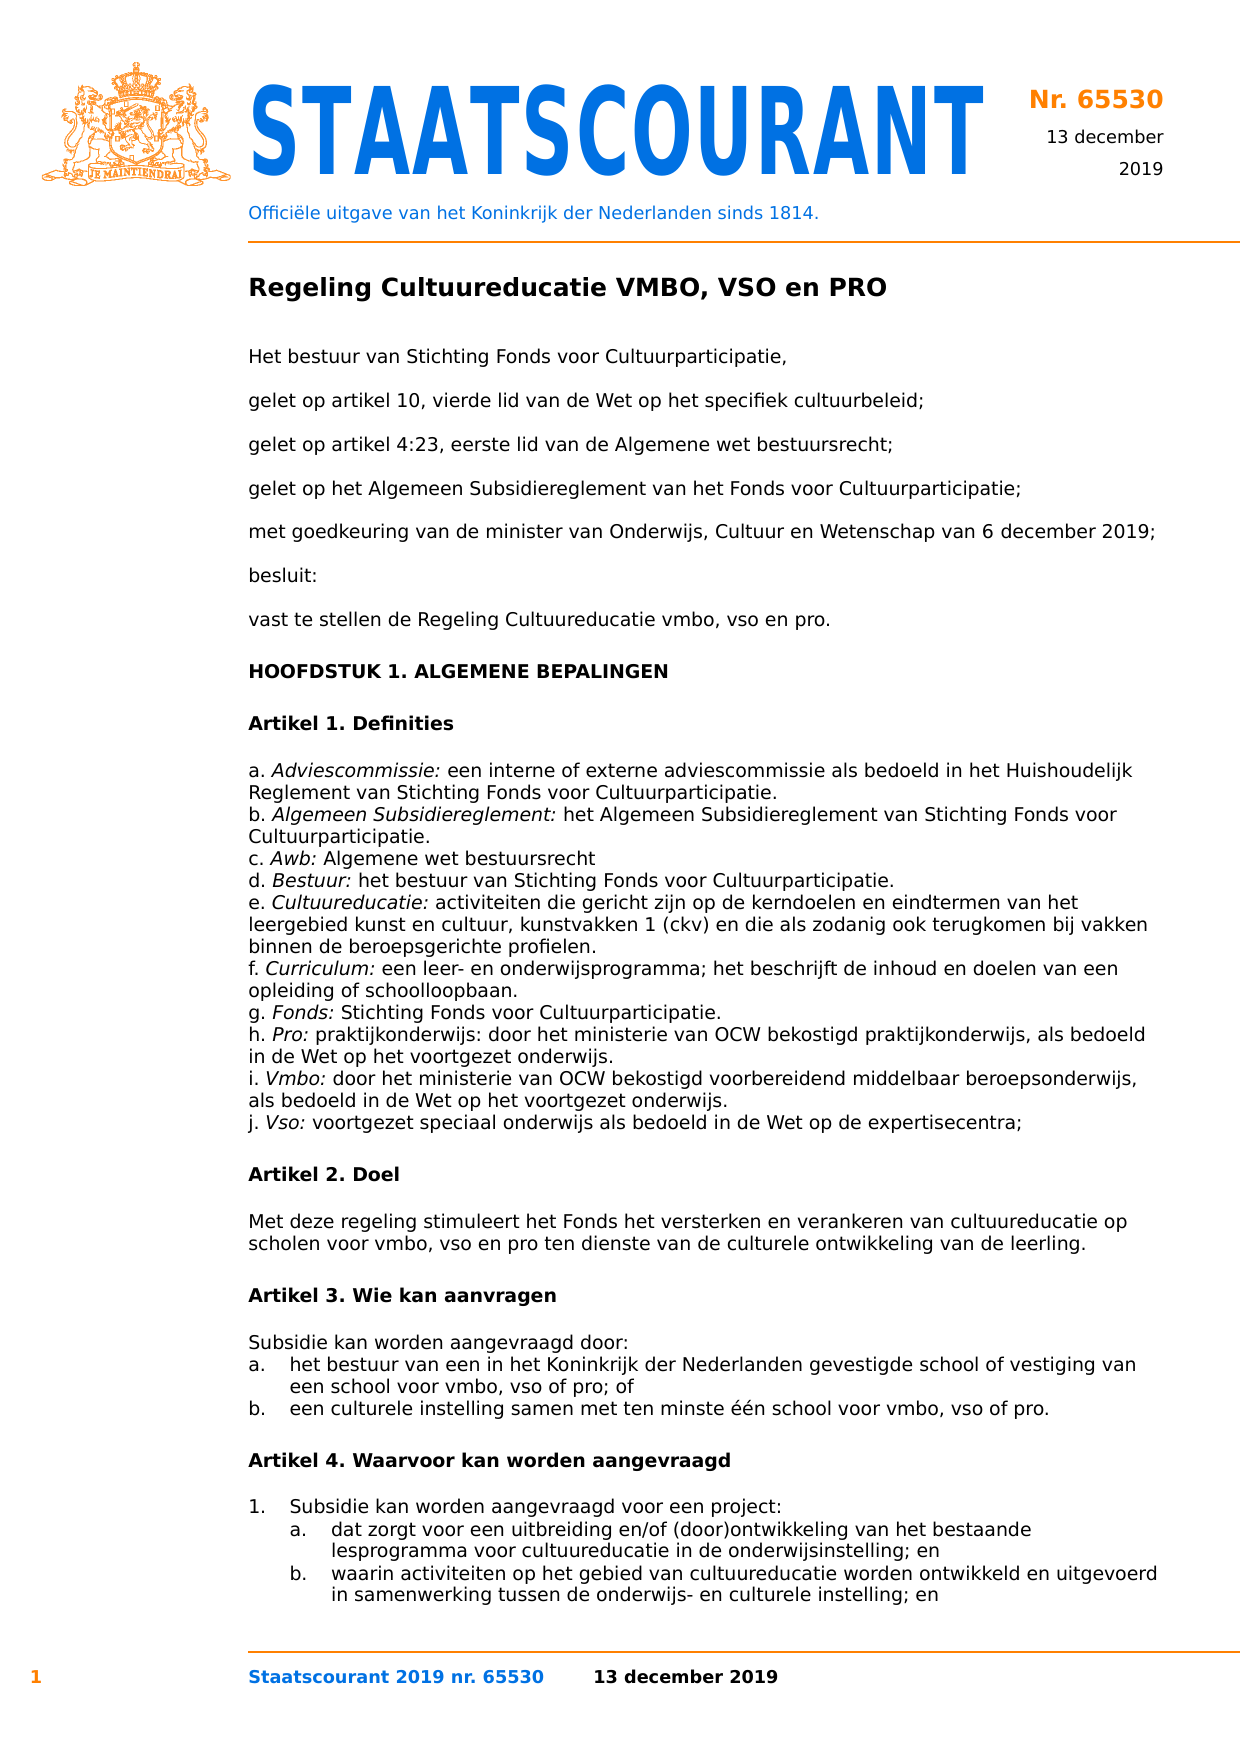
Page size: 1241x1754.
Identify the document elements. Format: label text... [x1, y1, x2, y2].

text a. het bestuur van een in het Koninkrijk der Nederlanden gevestigde school of vestiging van een school voor vmbo, vso of pro; of [248, 1353, 1163, 1397]
text i. Vmbo: door het ministerie van OCW bekostigd voorbereidend middelbaar beroepsonderwijs, als bedoeld in de Wet op het voortgezet onderwijs. [248, 1068, 1163, 1112]
subtitle Artikel 1. Definities [248, 713, 1163, 735]
table_header [25, 62, 248, 241]
subtitle Regeling Cultuureducatie VMBO, VSO en PRO [248, 273, 1163, 302]
text Met deze regeling stimuleert het Fonds het versterken en verankeren van cultuureducatie op scholen voor vmbo, vso en pro ten dienste van de culturele ontwikkeling van de leerling. [248, 1211, 1163, 1254]
text vast te stellen de Regeling Cultuureducatie vmbo, vso en pro. [248, 609, 1163, 631]
subtitle Artikel 2. Doel [248, 1164, 1163, 1186]
text b. waarin activiteiten op het gebied van cultuureducatie worden ontwikkeld en uitgevoerd in samenwerking tussen de onderwijs- en culturele instelling; en [289, 1562, 1163, 1606]
text g. Fonds: Stichting Fonds voor Cultuurparticipatie. [248, 1002, 1163, 1024]
text Subsidie kan worden aangevraagd door: [248, 1332, 1163, 1353]
text gelet op het Algemeen Subsidiereglement van het Fonds voor Cultuurparticipatie; [248, 477, 1163, 499]
table_cell Officiële uitgave van het Koninkrijk der Nederlanden sinds 1814. [248, 203, 1240, 241]
text a. dat zorgt voor een uitbreiding en/of (door)ontwikkeling van het bestaande lesprogramma voor cultuureducatie in de onderwijsinstelling; en [289, 1518, 1163, 1562]
text e. Cultuureducatie: activiteiten die gericht zijn op de kerndoelen en eindtermen van het leergebied kunst en cultuur, kunstvakken 1 (ckv) en die als zodanig ook terugkomen bij vakken binnen de beroepsgerichte profielen. [248, 892, 1163, 958]
text j. Vso: voortgezet speciaal onderwijs als bedoeld in de Wet op de expertisecentra; [248, 1112, 1163, 1134]
text gelet op artikel 4:23, eerste lid van de Algemene wet bestuursrecht; [248, 434, 1163, 456]
text d. Bestuur: het bestuur van Stichting Fonds voor Cultuurparticipatie. [248, 870, 1163, 892]
text h. Pro: praktijkonderwijs: door het ministerie van OCW bekostigd praktijkonderwijs, als bedoeld in de Wet op het voortgezet onderwijs. [248, 1024, 1163, 1068]
text b. een culturele instelling samen met ten minste één school voor vmbo, vso of pro. [248, 1397, 1163, 1419]
text f. Curriculum: een leer- en onderwijsprogramma; het beschrijft de inhoud en doelen van een opleiding of schoolloopbaan. [248, 958, 1163, 1002]
table_header STAATSCOURANT [248, 62, 998, 203]
text a. Adviescommissie: een interne of externe adviescommissie als bedoeld in het Huishoudelijk Reglement van Stichting Fonds voor Cultuurparticipatie. [248, 760, 1163, 804]
table_cell 13 december [998, 121, 1240, 153]
text gelet op artikel 10, vierde lid van de Wet op het specifiek cultuurbeleid; [248, 390, 1163, 412]
text 1. Subsidie kan worden aangevraagd voor een project: [248, 1496, 1163, 1518]
text Het bestuur van Stichting Fonds voor Cultuurparticipatie, [248, 346, 1163, 368]
text besluit: [248, 565, 1163, 587]
picture [41, 62, 231, 186]
text b. Algemeen Subsidiereglement: het Algemeen Subsidiereglement van Stichting Fonds voor Cultuurparticipatie. [248, 804, 1163, 848]
subtitle Artikel 4. Waarvoor kan worden aangevraagd [248, 1449, 1163, 1471]
table_cell 2019 [998, 153, 1240, 203]
table_header Nr. 65530 [998, 62, 1240, 121]
subtitle Artikel 3. Wie kan aanvragen [248, 1284, 1163, 1307]
text met goedkeuring van de minister van Onderwijs, Cultuur en Wetenschap van 6 december 2019; [248, 521, 1163, 543]
text c. Awb: Algemene wet bestuursrecht [248, 848, 1163, 870]
subtitle HOOFDSTUK 1. ALGEMENE BEPALINGEN [248, 661, 1163, 683]
